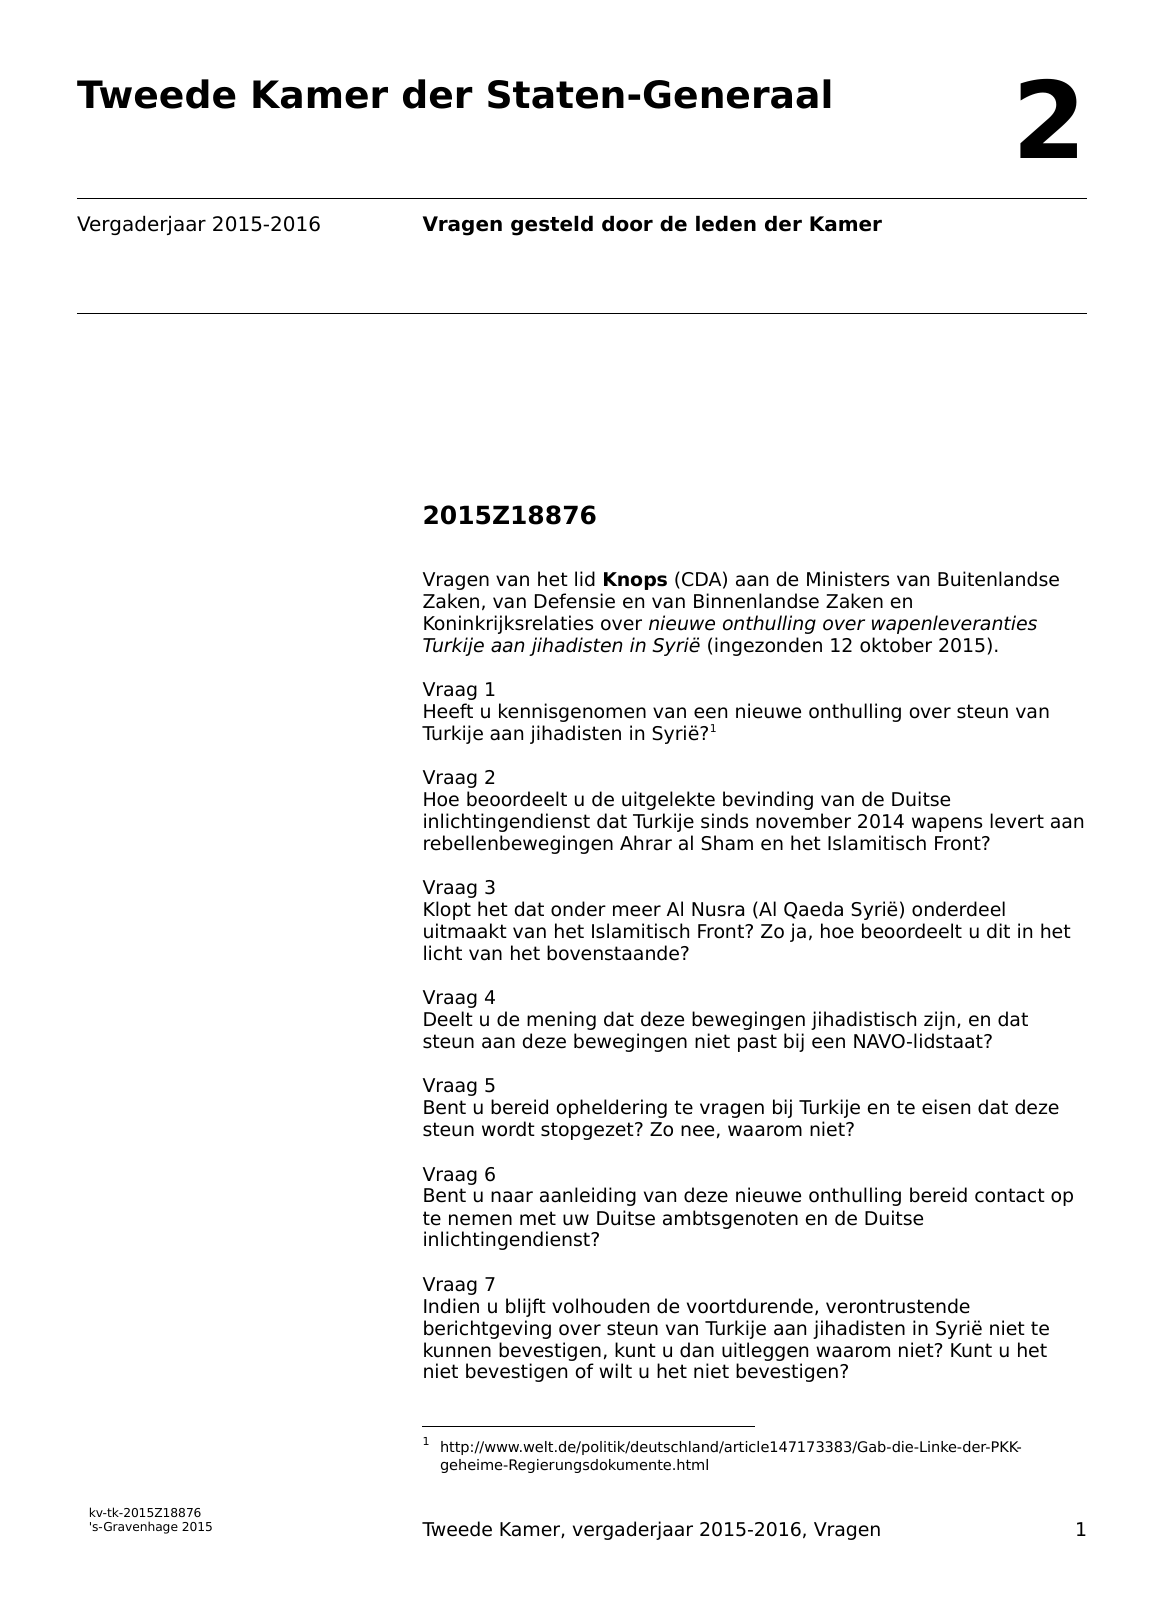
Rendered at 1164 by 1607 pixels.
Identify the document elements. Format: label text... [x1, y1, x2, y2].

text Deelt u de mening dat deze bewegingen jihadistisch zijn, en dat steun aan deze bewegingen niet past bij een NAVO-lidstaat? [422, 1009, 1087, 1053]
text Heeft u kennisgenomen van een nieuwe onthulling over steun van Turkije aan jihadisten in Syrië? [422, 701, 1087, 745]
text kv-tk-2015Z18876 [88, 1506, 323, 1520]
text Bent u bereid opheldering te vragen bij Turkije en te eisen dat deze steun wordt stopgezet? Zo nee, waarom niet? [422, 1097, 1087, 1141]
text Vraag 6 [422, 1163, 1087, 1185]
text Indien u blijft volhouden de voortdurende, verontrustende berichtgeving over steun van Turkije aan jihadisten in Syrië niet te kunnen bevestigen, kunt u dan uitleggen waarom niet? Kunt u het niet bevestigen of wilt u het niet bevestigen? [422, 1296, 1087, 1383]
text Vraag 2 [422, 767, 1087, 789]
text Bent u naar aanleiding van deze nieuwe onthulling bereid contact op te nemen met uw Duitse ambtsgenoten en de Duitse inlichtingendienst? [422, 1185, 1087, 1251]
text 's-Gravenhage 2015 [88, 1520, 323, 1534]
text Vraag 3 [422, 877, 1087, 899]
text Vraag 5 [422, 1075, 1087, 1097]
text Hoe beoordeelt u de uitgelekte bevinding van de Duitse inlichtingendienst dat Turkije sinds november 2014 wapens levert aan rebellenbewegingen Ahrar al Sham en het Islamitisch Front? [422, 789, 1087, 855]
table_cell Vragen gesteld door de leden der Kamer [422, 199, 1087, 313]
text Vraag 1 [422, 679, 1087, 701]
text Vraag 7 [422, 1273, 1087, 1296]
text 2015Z18876 [422, 501, 1087, 531]
table_header Tweede Kamer der Staten-Generaal [77, 59, 886, 198]
table_header 2 [886, 59, 1087, 198]
text Vragen van het lid Knops (CDA) aan de Ministers van Buitenlandse Zaken, van Defensie en van Binnenlandse Zaken en Koninkrijksrelaties over nieuwe onthulling over wapenleveranties Turkije aan jihadisten in Syrië (ingezonden 12 oktober 2015). [422, 569, 1087, 657]
text Klopt het dat onder meer Al Nusra (Al Qaeda Syrië) onderdeel uitmaakt van het Islamitisch Front? Zo ja, hoe beoordeelt u dit in het licht van het bovenstaande? [422, 899, 1087, 965]
table_cell Vergaderjaar 2015-2016 [77, 199, 422, 313]
text Vraag 4 [422, 987, 1087, 1009]
text http://www.welt.de/politik/deutschland/article147173383/Gab-die-Linke-der-PKK-geheime-Regierungsdokumente.html [422, 1435, 1087, 1474]
